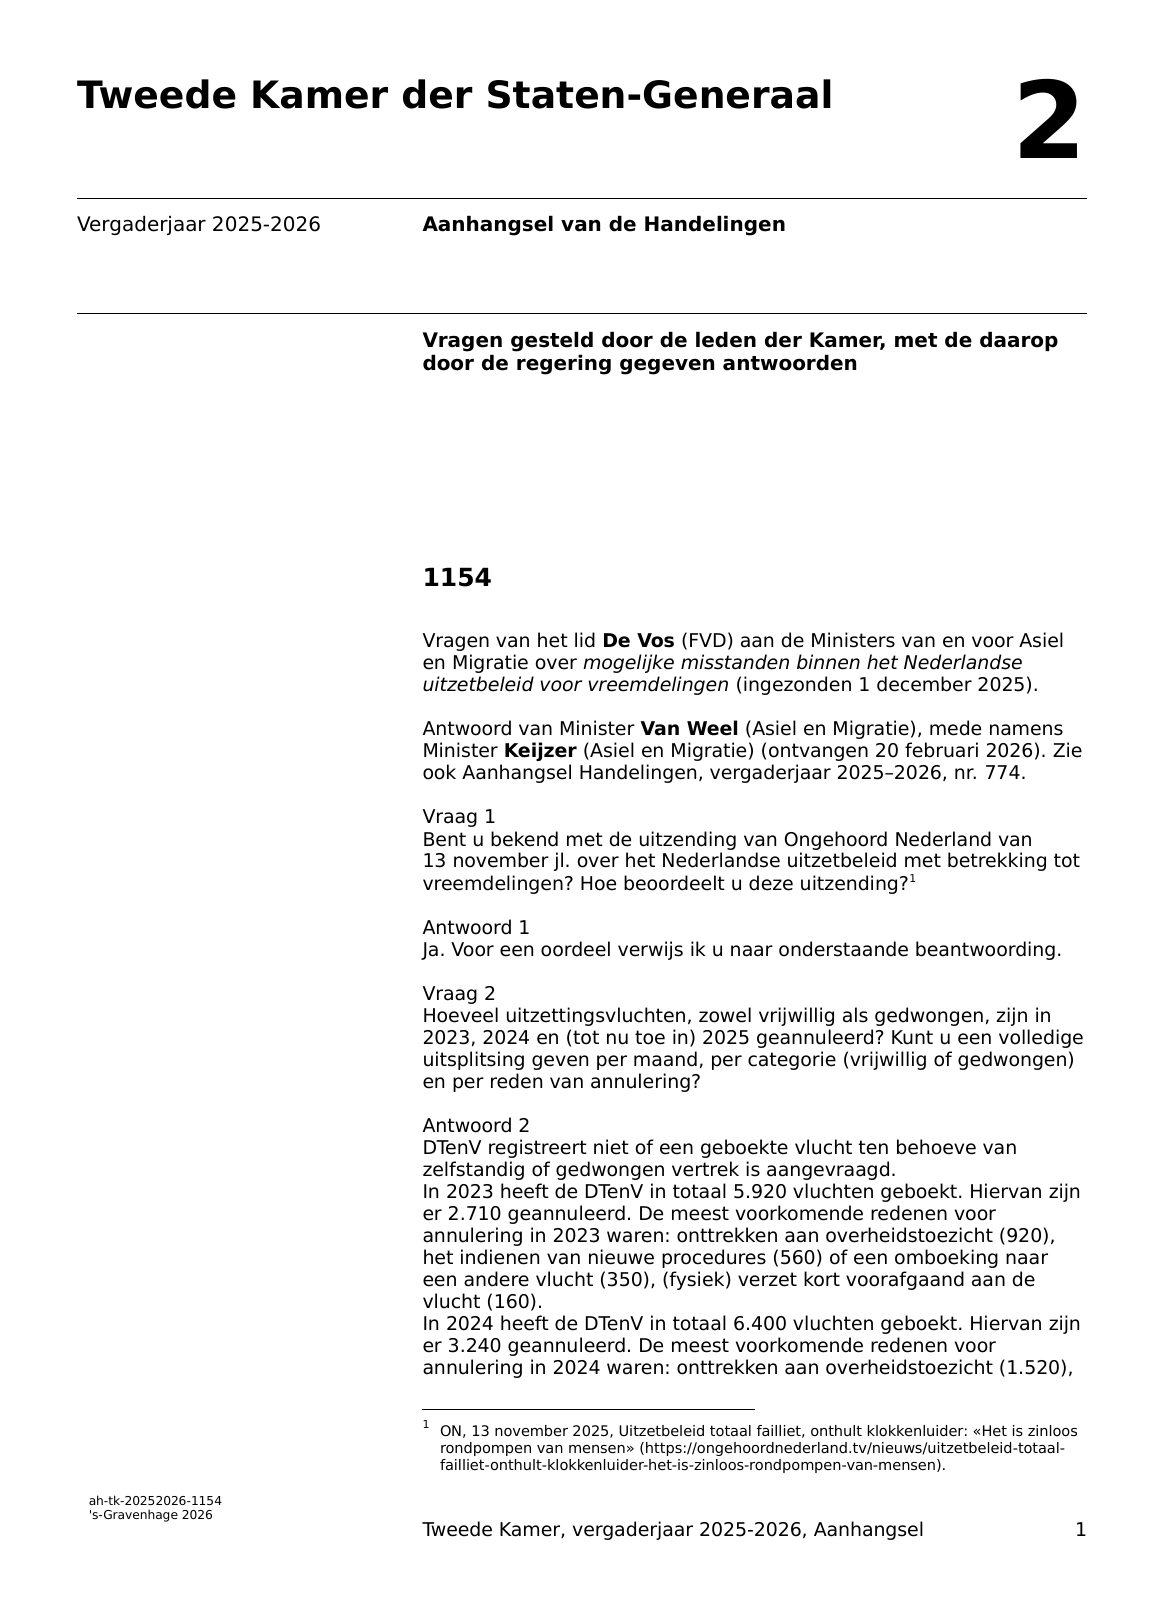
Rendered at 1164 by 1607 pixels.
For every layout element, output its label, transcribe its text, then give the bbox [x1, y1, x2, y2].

text DTenV registreert niet of een geboekte vlucht ten behoeve van zelfstandig of gedwongen vertrek is aangevraagd. [422, 1137, 1087, 1181]
text Antwoord 2 [422, 1115, 1087, 1137]
text ON, 13 november 2025, Uitzetbeleid totaal failliet, onthult klokkenluider: «Het is zinloos rondpompen van mensen» (https://ongehoordnederland.tv/nieuws/uitzetbeleid-totaal-failliet-onthult-klokkenluider-het-is-zinloos-rondpompen-van-mensen). [422, 1418, 1087, 1474]
table_header Tweede Kamer der Staten-Generaal [77, 59, 886, 198]
text Ja. Voor een oordeel verwijs ik u naar onderstaande beantwoording. [422, 938, 1087, 961]
text Vragen van het lid De Vos (FVD) aan de Ministers van en voor Asiel en Migratie over mogelijke misstanden binnen het Nederlandse uitzetbeleid voor vreemdelingen (ingezonden 1 december 2025). [422, 630, 1087, 696]
text In 2023 heeft de DTenV in totaal 5.920 vluchten geboekt. Hiervan zijn er 2.710 geannuleerd. De meest voorkomende redenen voor annulering in 2023 waren: onttrekken aan overheidstoezicht (920), het indienen van nieuwe procedures (560) of een omboeking naar een andere vlucht (350), (fysiek) verzet kort voorafgaand aan de vlucht (160). [422, 1181, 1087, 1313]
text 's-Gravenhage 2026 [88, 1508, 323, 1522]
text Hoeveel uitzettingsvluchten, zowel vrijwillig als gedwongen, zijn in 2023, 2024 en (tot nu toe in) 2025 geannuleerd? Kunt u een volledige uitsplitsing geven per maand, per categorie (vrijwillig of gedwongen) en per reden van annulering? [422, 1005, 1087, 1093]
text Vraag 2 [422, 983, 1087, 1005]
table_cell Vragen gesteld door de leden der Kamer, met de daarop door de regering gegeven antwoorden [422, 314, 1087, 375]
table_cell Vergaderjaar 2025-2026 [77, 199, 422, 313]
text Antwoord van Minister Van Weel (Asiel en Migratie), mede namens Minister Keijzer (Asiel en Migratie) (ontvangen 20 februari 2026). Zie ook Aanhangsel Handelingen, vergaderjaar 2025–2026, nr. 774. [422, 718, 1087, 784]
text Antwoord 1 [422, 917, 1087, 938]
text In 2024 heeft de DTenV in totaal 6.400 vluchten geboekt. Hiervan zijn er 3.240 geannuleerd. De meest voorkomende redenen voor annulering in 2024 waren: onttrekken aan overheidstoezicht (1.520), [422, 1313, 1087, 1378]
text 1154 [422, 563, 1087, 592]
table_cell Aanhangsel van de Handelingen [422, 199, 1087, 313]
table_cell [77, 314, 422, 375]
text Vraag 1 [422, 806, 1087, 828]
text ah-tk-20252026-1154 [88, 1494, 323, 1508]
table_header 2 [886, 59, 1087, 198]
text Bent u bekend met de uitzending van Ongehoord Nederland van 13 november jl. over het Nederlandse uitzetbeleid met betrekking tot vreemdelingen? Hoe beoordeelt u deze uitzending? [422, 828, 1087, 894]
